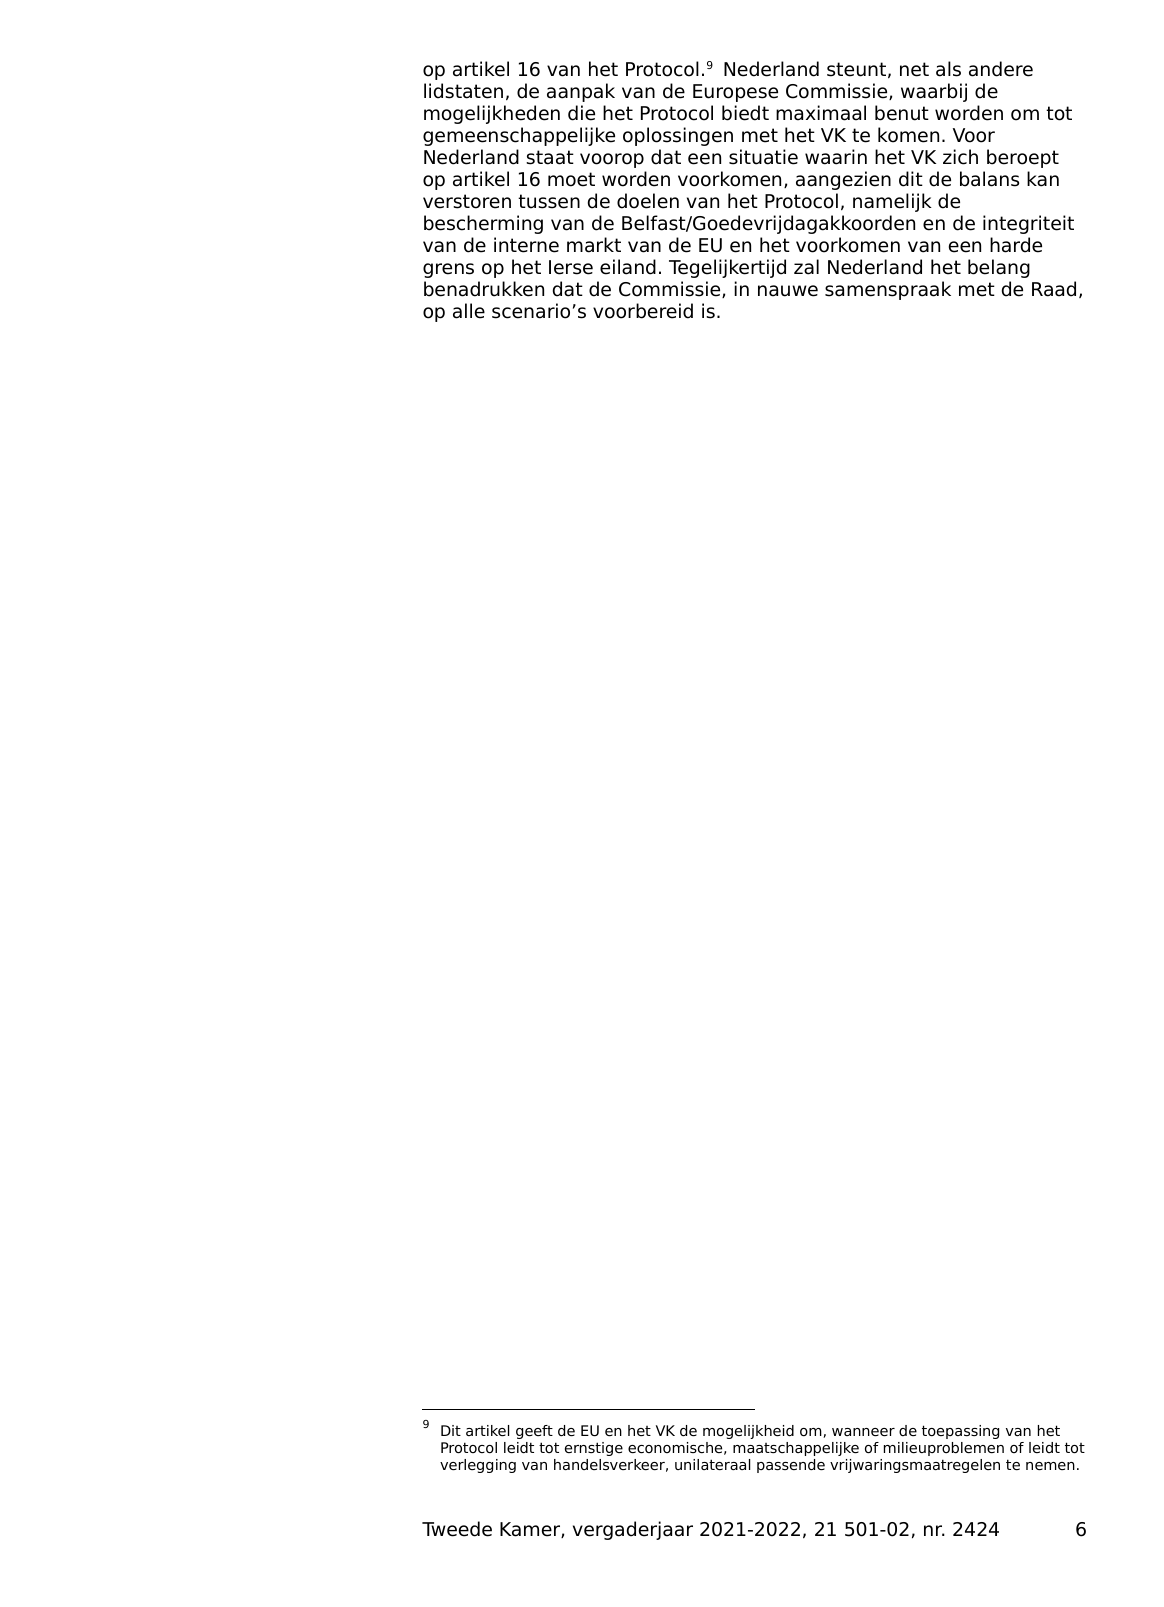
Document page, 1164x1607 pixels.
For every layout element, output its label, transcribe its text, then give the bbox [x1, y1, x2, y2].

text Dit artikel geeft de EU en het VK de mogelijkheid om, wanneer de toepassing van het Protocol leidt tot ernstige economische, maatschappelijke of milieuproblemen of leidt tot verlegging van handelsverkeer, unilateraal passende vrijwaringsmaatregelen te nemen. [422, 1418, 1087, 1474]
text op artikel 16 van het Protocol. Nederland steunt, net als andere lidstaten, de aanpak van de Europese Commissie, waarbij de mogelijkheden die het Protocol biedt maximaal benut worden om tot gemeenschappelijke oplossingen met het VK te komen. Voor Nederland staat voorop dat een situatie waarin het VK zich beroept op artikel 16 moet worden voorkomen, aangezien dit de balans kan verstoren tussen de doelen van het Protocol, namelijk de bescherming van de Belfast/Goedevrijdagakkoorden en de integriteit van de interne markt van de EU en het voorkomen van een harde grens op het Ierse eiland. Tegelijkertijd zal Nederland het belang benadrukken dat de Commissie, in nauwe samenspraak met de Raad, op alle scenario’s voorbereid is. [422, 59, 1087, 323]
